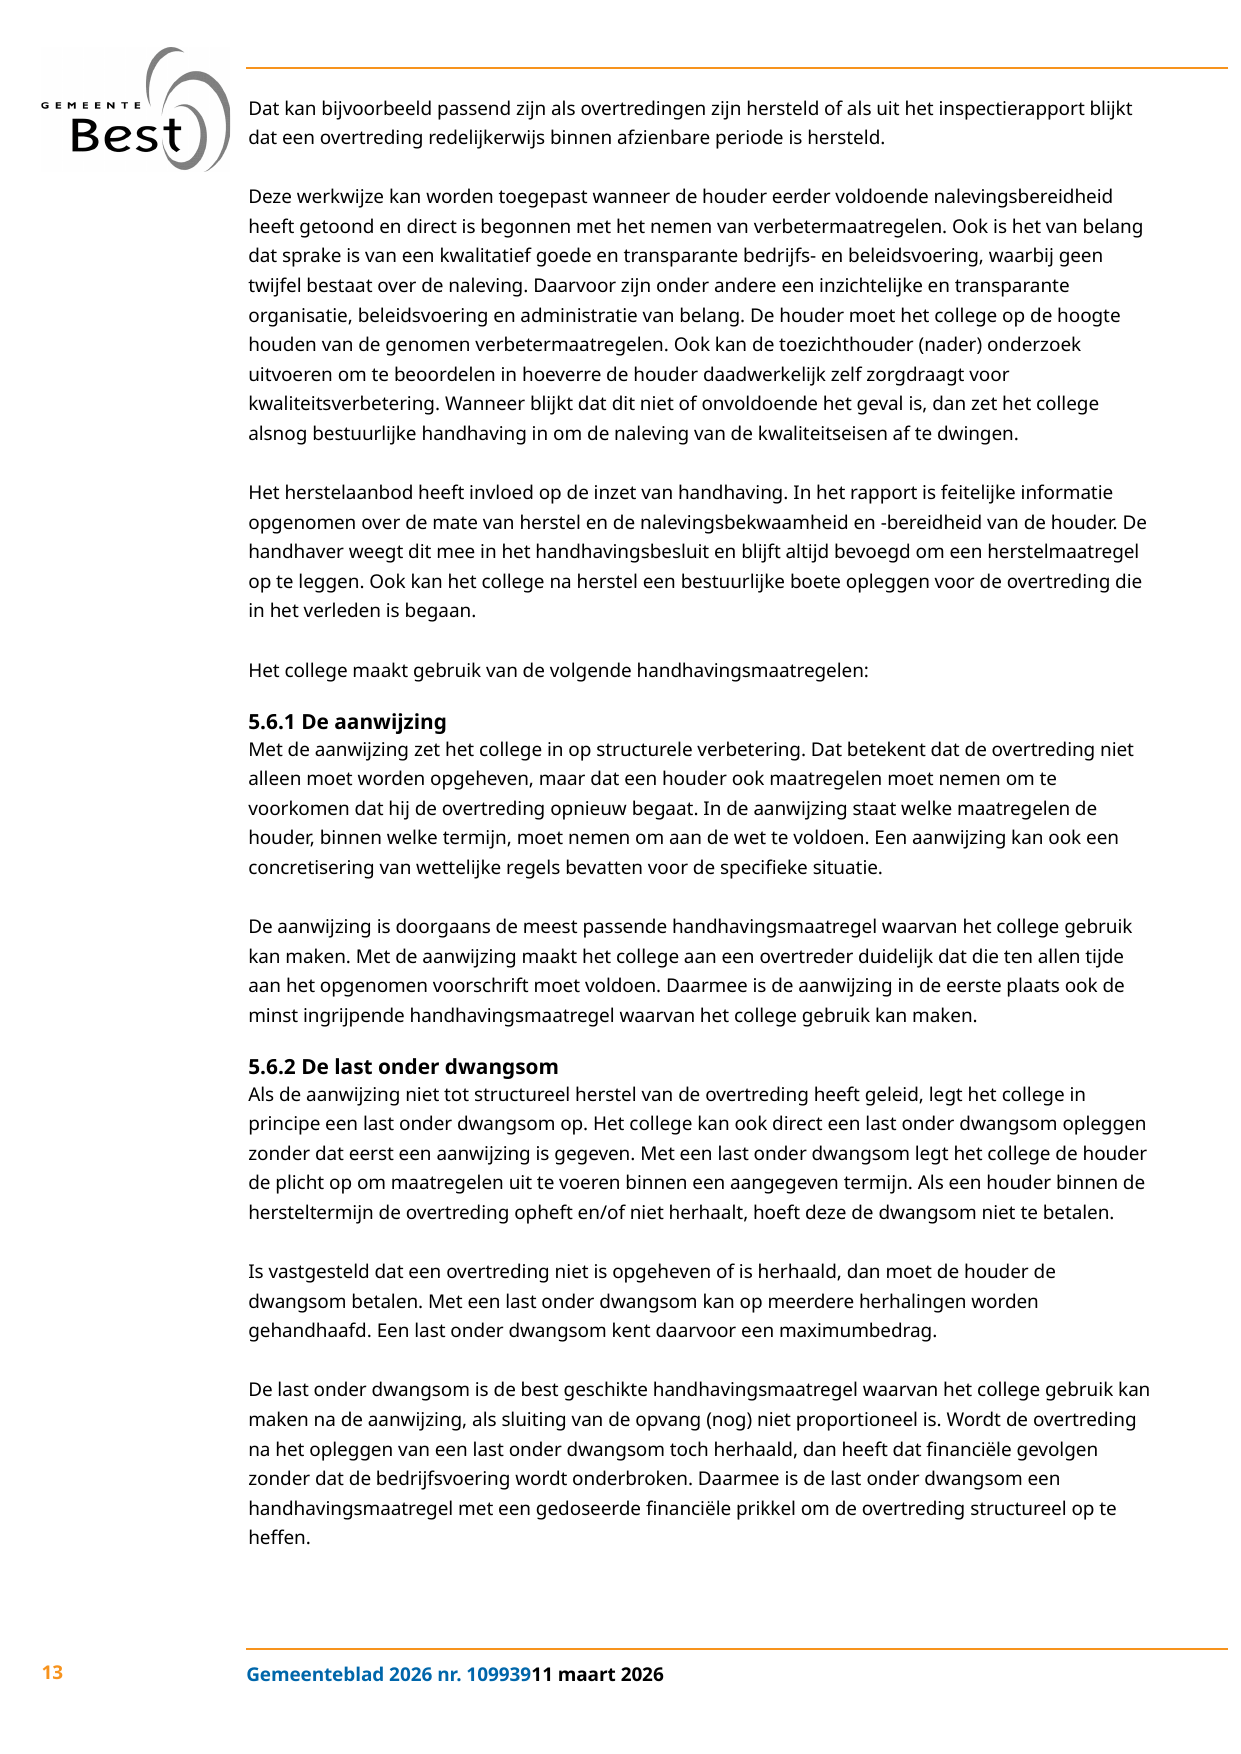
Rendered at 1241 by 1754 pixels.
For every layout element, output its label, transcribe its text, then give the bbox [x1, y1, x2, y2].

text Deze werkwijze kan worden toegepast wanneer de houder eerder voldoende nalevingsbereidheid heeft getoond en direct is begonnen met het nemen van verbetermaatregelen. Ook is het van belang dat sprake is van een kwalitatief goede en transparante bedrijfs- en beleidsvoering, waarbij geen twijfel bestaat over de naleving. Daarvoor zijn onder andere een inzichtelijke en transparante organisatie, beleidsvoering en administratie van belang. De houder moet het college op de hoogte houden van de genomen verbetermaatregelen. Ook kan de toezichthouder (nader) onderzoek uitvoeren om te beoordelen in hoeverre de houder daadwerkelijk zelf zorgdraagt voor kwaliteitsverbetering. Wanneer blijkt dat dit niet of onvoldoende het geval is, dan zet het college alsnog bestuurlijke handhaving in om de naleving van de kwaliteitseisen af te dwingen. [248, 183, 1152, 446]
text Het herstelaanbod heeft invloed op de inzet van handhaving. In het rapport is feitelijke informatie opgenomen over de mate van herstel en de nalevingsbekwaamheid en -bereidheid van de houder. De handhaver weegt dit mee in het handhavingsbesluit en blijft altijd bevoegd om een herstelmaatregel op te leggen. Ook kan het college na herstel een bestuurlijke boete opleggen voor de overtreding die in het verleden is begaan. [248, 479, 1152, 623]
text De aanwijzing is doorgaans de meest passende handhavingsmaatregel waarvan het college gebruik kan maken. Met de aanwijzing maakt het college aan een overtreder duidelijk dat die ten allen tijde aan het opgenomen voorschrift moet voldoen. Daarmee is de aanwijzing in de eerste plaats ook de minst ingrijpende handhavingsmaatregel waarvan het college gebruik kan maken. [248, 913, 1152, 1028]
text Is vastgesteld dat een overtreding niet is opgeheven of is herhaald, dan moet de houder de dwangsom betalen. Met een last onder dwangsom kan op meerdere herhalingen worden gehandhaafd. Een last onder dwangsom kent daarvoor een maximumbedrag. [248, 1258, 1152, 1343]
picture [41, 47, 231, 172]
text Dat kan bijvoorbeeld passend zijn als overtredingen zijn hersteld of als uit het inspectierapport blijkt dat een overtreding redelijkerwijs binnen afzienbare periode is hersteld. [248, 95, 1152, 150]
text Het college maakt gebruik van de volgende handhavingsmaatregelen: [248, 657, 1152, 683]
text 5.6.1 De aanwijzing [248, 707, 1152, 736]
text De last onder dwangsom is de best geschikte handhavingsmaatregel waarvan het college gebruik kan maken na de aanwijzing, als sluiting van de opvang (nog) niet proportioneel is. Wordt de overtreding na het opleggen van een last onder dwangsom toch herhaald, dan heeft dat financiële gevolgen zonder dat de bedrijfsvoering wordt onderbroken. Daarmee is de last onder dwangsom een handhavingsmaatregel met een gedoseerde financiële prikkel om de overtreding structureel op te heffen. [248, 1377, 1152, 1550]
text Als de aanwijzing niet tot structureel herstel van de overtreding heeft geleid, legt het college in principe een last onder dwangsom op. Het college kan ook direct een last onder dwangsom opleggen zonder dat eerst een aanwijzing is gegeven. Met een last onder dwangsom legt het college de houder de plicht op om maatregelen uit te voeren binnen een aangegeven termijn. Als een houder binnen de hersteltermijn de overtreding opheft en/of niet herhaalt, hoeft deze de dwangsom niet te betalen. [248, 1081, 1152, 1225]
text 5.6.2 De last onder dwangsom [248, 1052, 1152, 1081]
text Met de aanwijzing zet het college in op structurele verbetering. Dat betekent dat de overtreding niet alleen moet worden opgeheven, maar dat een houder ook maatregelen moet nemen om te voorkomen dat hij de overtreding opnieuw begaat. In de aanwijzing staat welke maatregelen de houder, binnen welke termijn, moet nemen om aan de wet te voldoen. Een aanwijzing kan ook een concretisering van wettelijke regels bevatten voor de specifieke situatie. [248, 736, 1152, 880]
